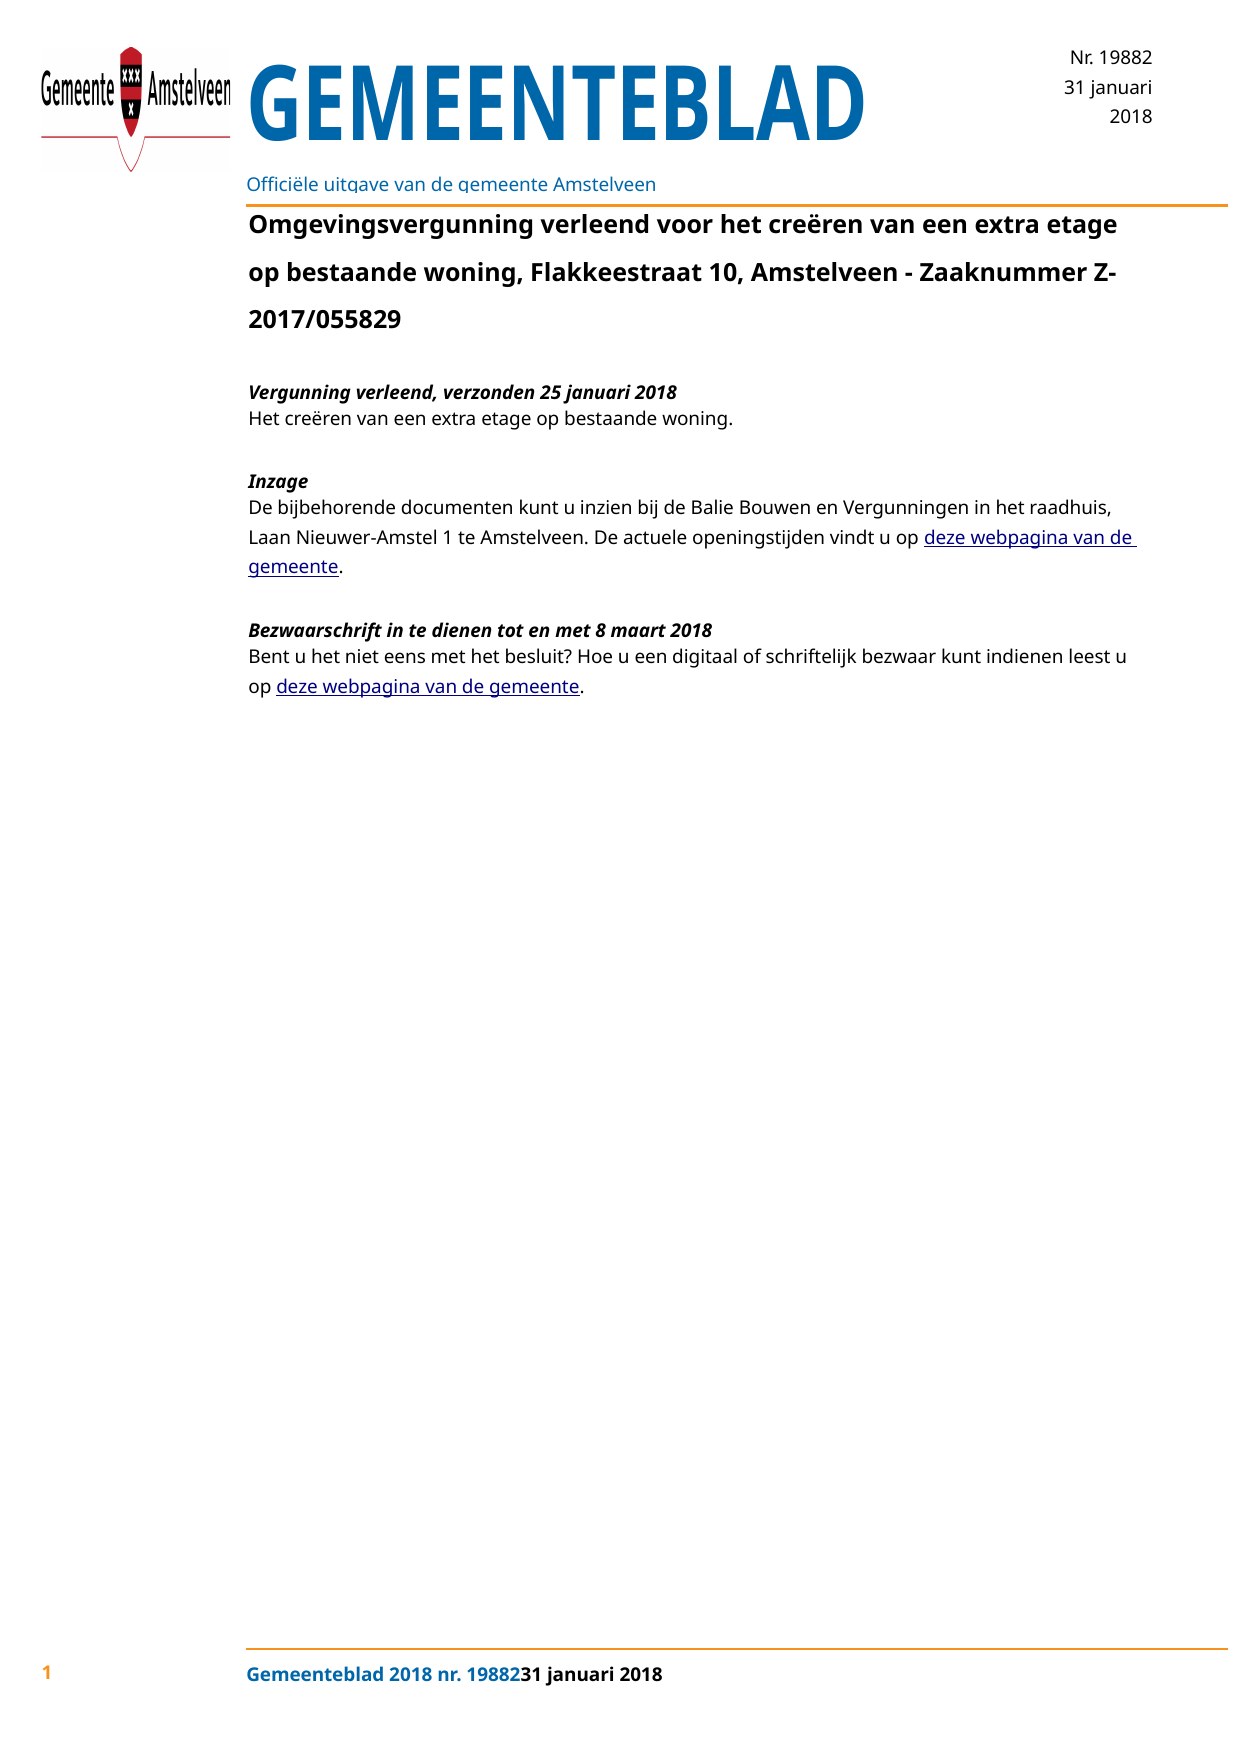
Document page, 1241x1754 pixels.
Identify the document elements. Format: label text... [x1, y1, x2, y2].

text Het creëren van een extra etage op bestaande woning. [248, 405, 1152, 431]
text Bezwaarschrift in te dienen tot en met 8 maart 2018 [248, 618, 1152, 643]
text De bijbehorende documenten kunt u inzien bij de Balie Bouwen en Vergunningen in het raadhuis, Laan Nieuwer-Amstel 1 te Amstelveen. De actuele openingstijden vindt u op deze webpagina van de gemeente. [248, 494, 1152, 579]
text Inzage [248, 469, 1152, 494]
text Omgevingsvergunning verleend voor het creëren van een extra etage op bestaande woning, Flakkeestraat 10, Amstelveen - Zaaknummer Z-2017/055829 [248, 207, 1152, 336]
text Bent u het niet eens met het besluit? Hoe u een digitaal of schriftelijk bezwaar kunt indienen leest u op deze webpagina van de gemeente. [248, 643, 1152, 699]
picture [41, 47, 231, 172]
text Vergunning verleend, verzonden 25 januari 2018 [248, 379, 1152, 405]
